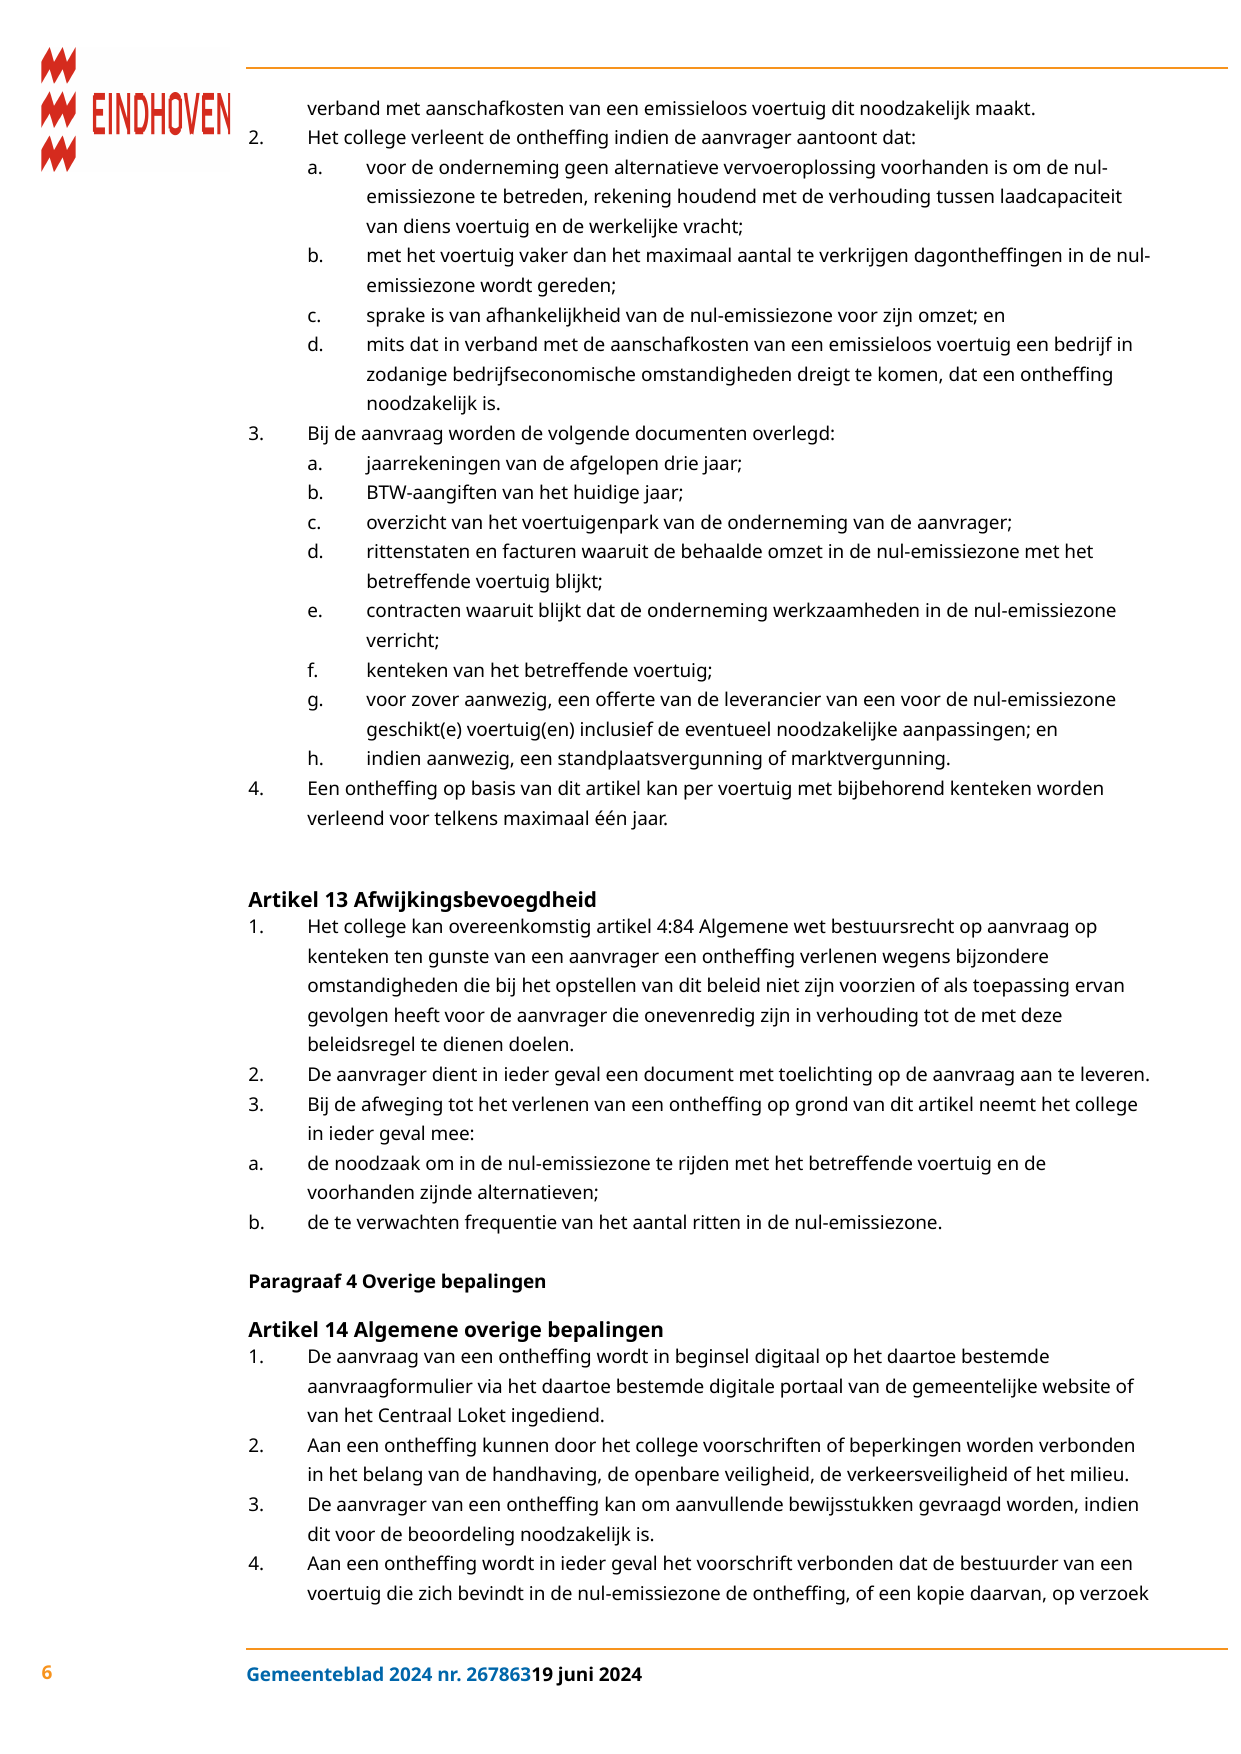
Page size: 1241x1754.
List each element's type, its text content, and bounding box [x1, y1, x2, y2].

list met het voertuig vaker dan het maximaal aantal te verkrijgen dagontheffingen in de nul-emissiezone wordt gereden; [307, 243, 1152, 298]
list De aanvraag van een ontheffing wordt in beginsel digitaal op het daartoe bestemde aanvraagformulier via het daartoe bestemde digitale portaal van de gemeentelijke website of van het Centraal Loket ingediend. [248, 1343, 1152, 1428]
list BTW-aangiften van het huidige jaar; [307, 479, 1152, 505]
list verband met aanschafkosten van een emissieloos voertuig dit noodzakelijk maakt. [248, 95, 1152, 121]
list Aan een ontheffing kunnen door het college voorschriften of beperkingen worden verbonden in het belang van de handhaving, de openbare veiligheid, de verkeersveiligheid of het milieu. [248, 1432, 1152, 1487]
list contracten waaruit blijkt dat de onderneming werkzaamheden in de nul-emissiezone verricht; [307, 598, 1152, 653]
list Het college verleent de ontheffing indien de aanvrager aantoont dat: [248, 124, 1152, 150]
list kenteken van het betreffende voertuig; [307, 657, 1152, 683]
list voor de onderneming geen alternatieve vervoeroplossing voorhanden is om de nul-emissiezone te betreden, rekening houdend met de verhouding tussen laadcapaciteit van diens voertuig en de werkelijke vracht; [307, 154, 1152, 239]
list De aanvrager dient in ieder geval een document met toelichting op de aanvraag aan te leveren. [248, 1061, 1152, 1087]
list de te verwachten frequentie van het aantal ritten in de nul-emissiezone. [248, 1209, 1152, 1235]
list rittenstaten en facturen waaruit de behaalde omzet in de nul-emissiezone met het betreffende voertuig blijkt; [307, 538, 1152, 594]
text Artikel 13 Afwijkingsbevoegdheid [248, 885, 1152, 913]
text Paragraaf 4 Overige bepalingen [248, 1268, 1152, 1294]
list Een ontheffing op basis van dit artikel kan per voertuig met bijbehorend kenteken worden verleend voor telkens maximaal één jaar. [248, 775, 1152, 831]
list de noodzaak om in de nul-emissiezone te rijden met het betreffende voertuig en de voorhanden zijnde alternatieven; [248, 1150, 1152, 1205]
text Artikel 14 Algemene overige bepalingen [248, 1315, 1152, 1343]
list Het college kan overeenkomstig artikel 4:84 Algemene wet bestuursrecht op aanvraag op kenteken ten gunste van een aanvrager een ontheffing verlenen wegens bijzondere omstandigheden die bij het opstellen van dit beleid niet zijn voorzien of als toepassing ervan gevolgen heeft voor de aanvrager die onevenredig zijn in verhouding tot de met deze beleidsregel te dienen doelen. [248, 913, 1152, 1057]
list overzicht van het voertuigenpark van de onderneming van de aanvrager; [307, 509, 1152, 535]
list voor zover aanwezig, een offerte van de leverancier van een voor de nul-emissiezone geschikt(e) voertuig(en) inclusief de eventueel noodzakelijke aanpassingen; en [307, 686, 1152, 742]
list Aan een ontheffing wordt in ieder geval het voorschrift verbonden dat de bestuurder van een voertuig die zich bevindt in de nul-emissiezone de ontheffing, of een kopie daarvan, op verzoek [248, 1550, 1152, 1606]
list Bij de aanvraag worden de volgende documenten overlegd: [248, 420, 1152, 446]
list De aanvrager van een ontheffing kan om aanvullende bewijsstukken gevraagd worden, indien dit voor de beoordeling noodzakelijk is. [248, 1491, 1152, 1546]
list indien aanwezig, een standplaatsvergunning of marktvergunning. [307, 746, 1152, 771]
list Bij de afweging tot het verlenen van een ontheffing op grond van dit artikel neemt het college in ieder geval mee: [248, 1091, 1152, 1146]
list jaarrekeningen van de afgelopen drie jaar; [307, 450, 1152, 476]
list mits dat in verband met de aanschafkosten van een emissieloos voertuig een bedrijf in zodanige bedrijfseconomische omstandigheden dreigt te komen, dat een ontheffing noodzakelijk is. [307, 331, 1152, 416]
picture [41, 47, 231, 172]
list sprake is van afhankelijkheid van de nul-emissiezone voor zijn omzet; en [307, 302, 1152, 328]
